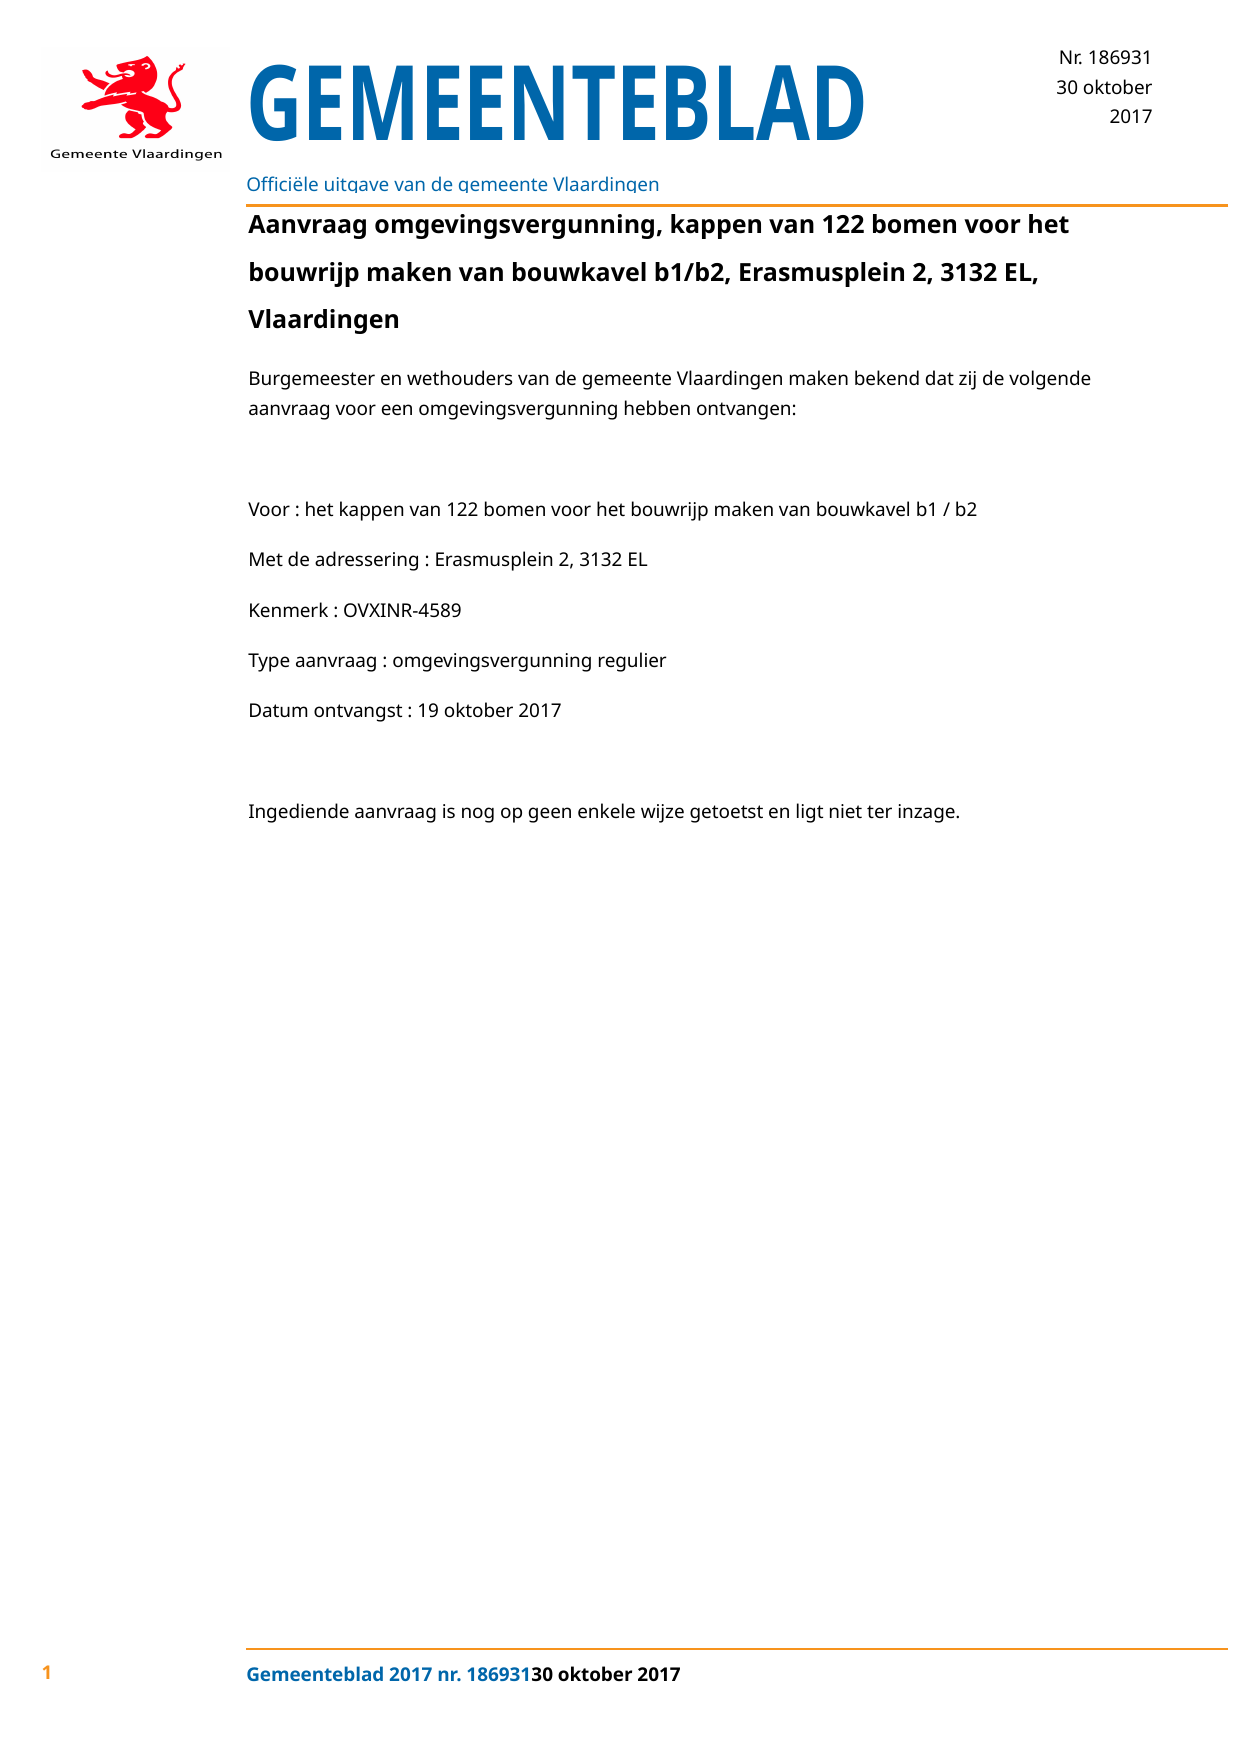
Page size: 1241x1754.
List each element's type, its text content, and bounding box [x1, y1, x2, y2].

text Ingediende aanvraag is nog op geen enkele wijze getoetst en ligt niet ter inzage. [248, 798, 1152, 824]
text Datum ontvangst : 19 oktober 2017 [248, 698, 1152, 723]
text Burgemeester en wethouders van de gemeente Vlaardingen maken bekend dat zij de volgende aanvraag voor een omgevingsvergunning hebben ontvangen: [248, 366, 1152, 421]
text Voor : het kappen van 122 bomen voor het bouwrijp maken van bouwkavel b1 / b2 [248, 496, 1152, 522]
picture [41, 47, 231, 172]
text Met de adressering : Erasmusplein 2, 3132 EL [248, 546, 1152, 572]
text Type aanvraag : omgevingsvergunning regulier [248, 647, 1152, 673]
text Kenmerk : OVXINR-4589 [248, 597, 1152, 622]
text Aanvraag omgevingsvergunning, kappen van 122 bomen voor het bouwrijp maken van bouwkavel b1/b2, Erasmusplein 2, 3132 EL, Vlaardingen [248, 207, 1152, 336]
